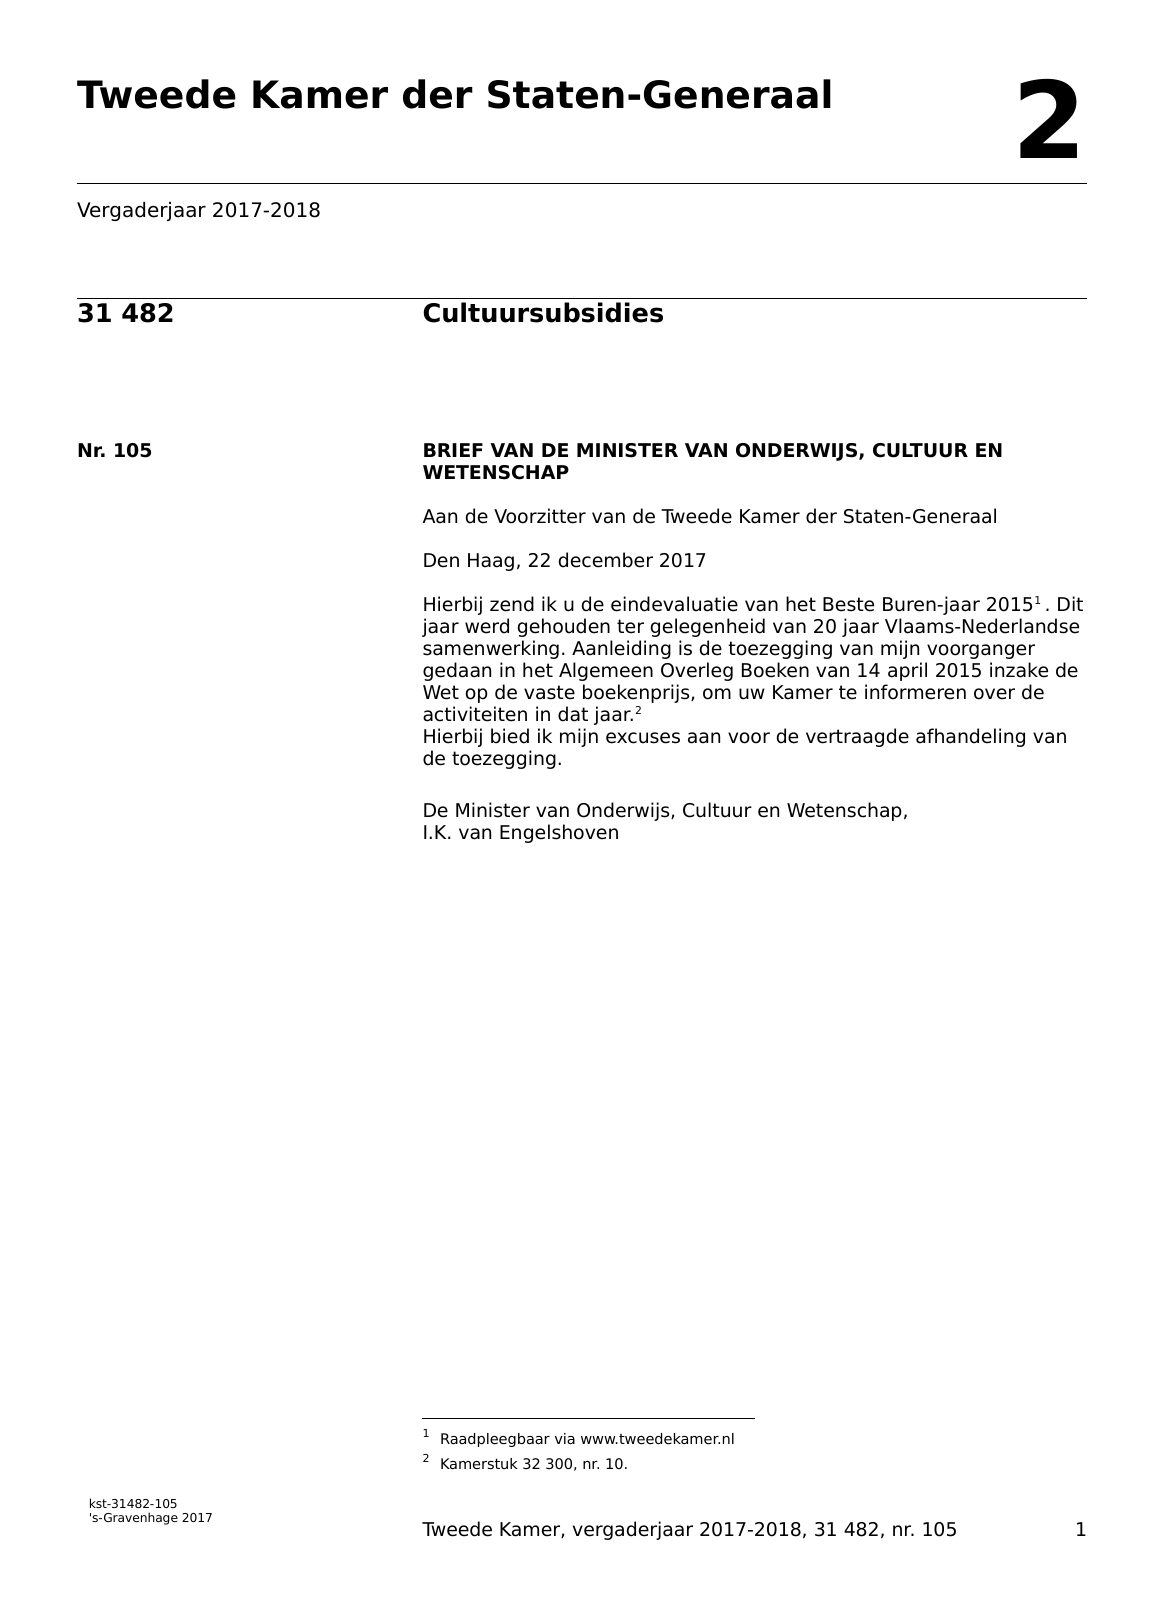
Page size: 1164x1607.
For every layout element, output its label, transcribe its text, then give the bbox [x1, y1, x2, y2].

text Den Haag, 22 december 2017 [422, 550, 1087, 572]
table_cell Vergaderjaar 2017-2018 [77, 184, 1087, 298]
text kst-31482-105 [88, 1497, 323, 1511]
table_header Tweede Kamer der Staten-Generaal [77, 59, 886, 183]
text Aan de Voorzitter van de Tweede Kamer der Staten-Generaal [422, 506, 1087, 528]
text Raadpleegbaar via www.tweedekamer.nl [422, 1427, 1087, 1449]
subtitle 31 482 Cultuursubsidies [77, 299, 1087, 329]
text 's-Gravenhage 2017 [88, 1511, 323, 1525]
text Hierbij zend ik u de eindevaluatie van het Beste Buren-jaar 2015. Dit jaar werd gehouden ter gelegenheid van 20 jaar Vlaams-Nederlandse samenwerking. Aanleiding is de toezegging van mijn voorganger gedaan in het Algemeen Overleg Boeken van 14 april 2015 inzake de Wet op de vaste boekenprijs, om uw Kamer te informeren over de activiteiten in dat jaar. [422, 594, 1087, 726]
subtitle Nr. 105 BRIEF VAN DE MINISTER VAN ONDERWIJS, CULTUUR EN WETENSCHAP [77, 440, 1087, 484]
text Kamerstuk 32 300, nr. 10. [422, 1452, 1087, 1474]
table_header 2 [886, 59, 1087, 183]
text De Minister van Onderwijs, Cultuur en Wetenschap, I.K. van Engelshoven [422, 800, 1087, 844]
text Hierbij bied ik mijn excuses aan voor de vertraagde afhandeling van de toezegging. [422, 726, 1087, 770]
